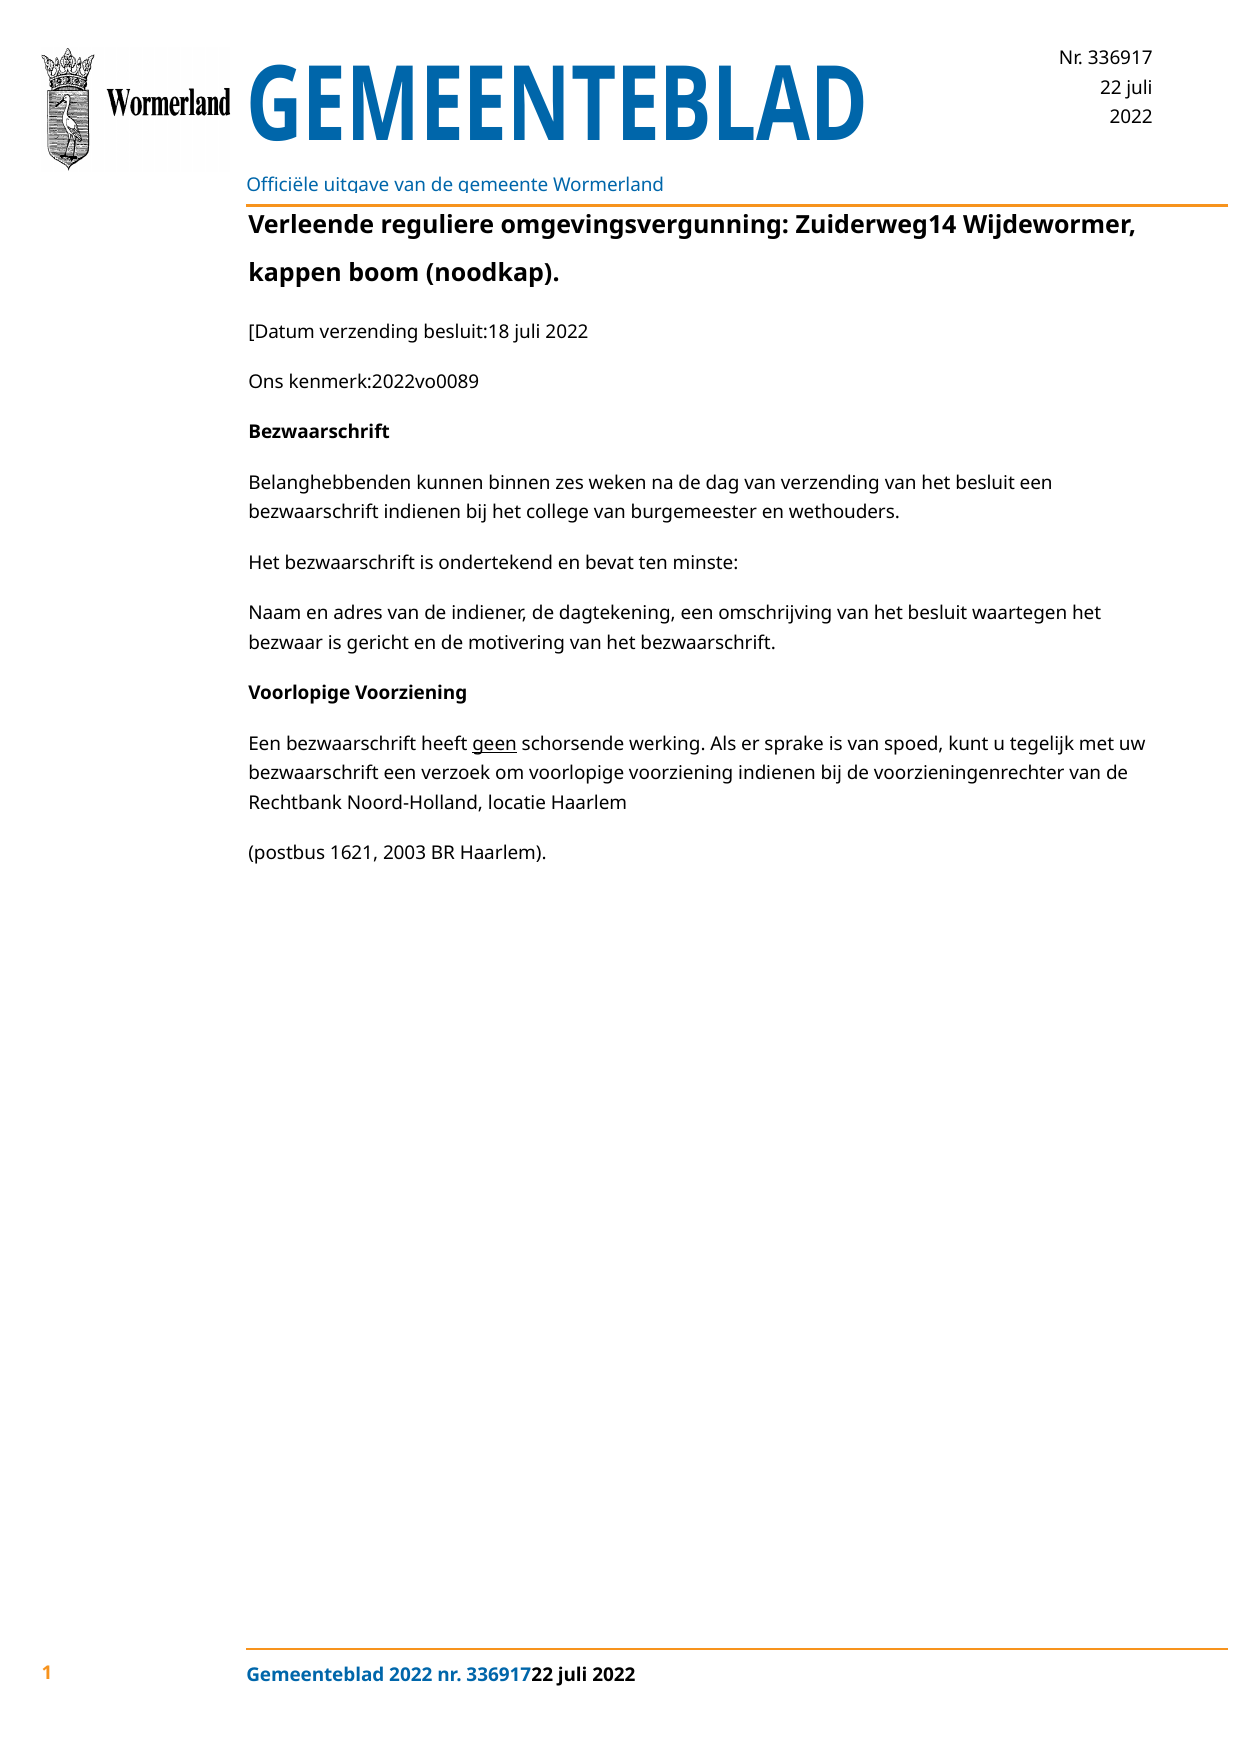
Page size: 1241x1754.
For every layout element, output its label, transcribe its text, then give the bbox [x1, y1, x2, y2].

text Naam en adres van de indiener, de dagtekening, een omschrijving van het besluit waartegen het bezwaar is gericht en de motivering van het bezwaarschrift. [248, 599, 1152, 655]
text Het bezwaarschrift is ondertekend en bevat ten minste: [248, 549, 1152, 575]
text (postbus 1621, 2003 BR Haarlem). [248, 839, 1152, 865]
text Bezwaarschrift [248, 419, 1152, 444]
text Verleende reguliere omgevingsvergunning: Zuiderweg14 Wijdewormer, kappen boom (noodkap). [248, 207, 1152, 288]
text [Datum verzending besluit:18 juli 2022 [248, 318, 1152, 344]
text Een bezwaarschrift heeft geen schorsende werking. Als er sprake is van spoed, kunt u tegelijk met uw bezwaarschrift een verzoek om voorlopige voorziening indienen bij de voorzieningenrechter van de Rechtbank Noord-Holland, locatie Haarlem [248, 730, 1152, 815]
picture [41, 47, 231, 172]
text Voorlopige Voorziening [248, 679, 1152, 705]
text Belanghebbenden kunnen binnen zes weken na de dag van verzending van het besluit een bezwaarschrift indienen bij het college van burgemeester en wethouders. [248, 469, 1152, 524]
text Ons kenmerk:2022vo0089 [248, 368, 1152, 394]
